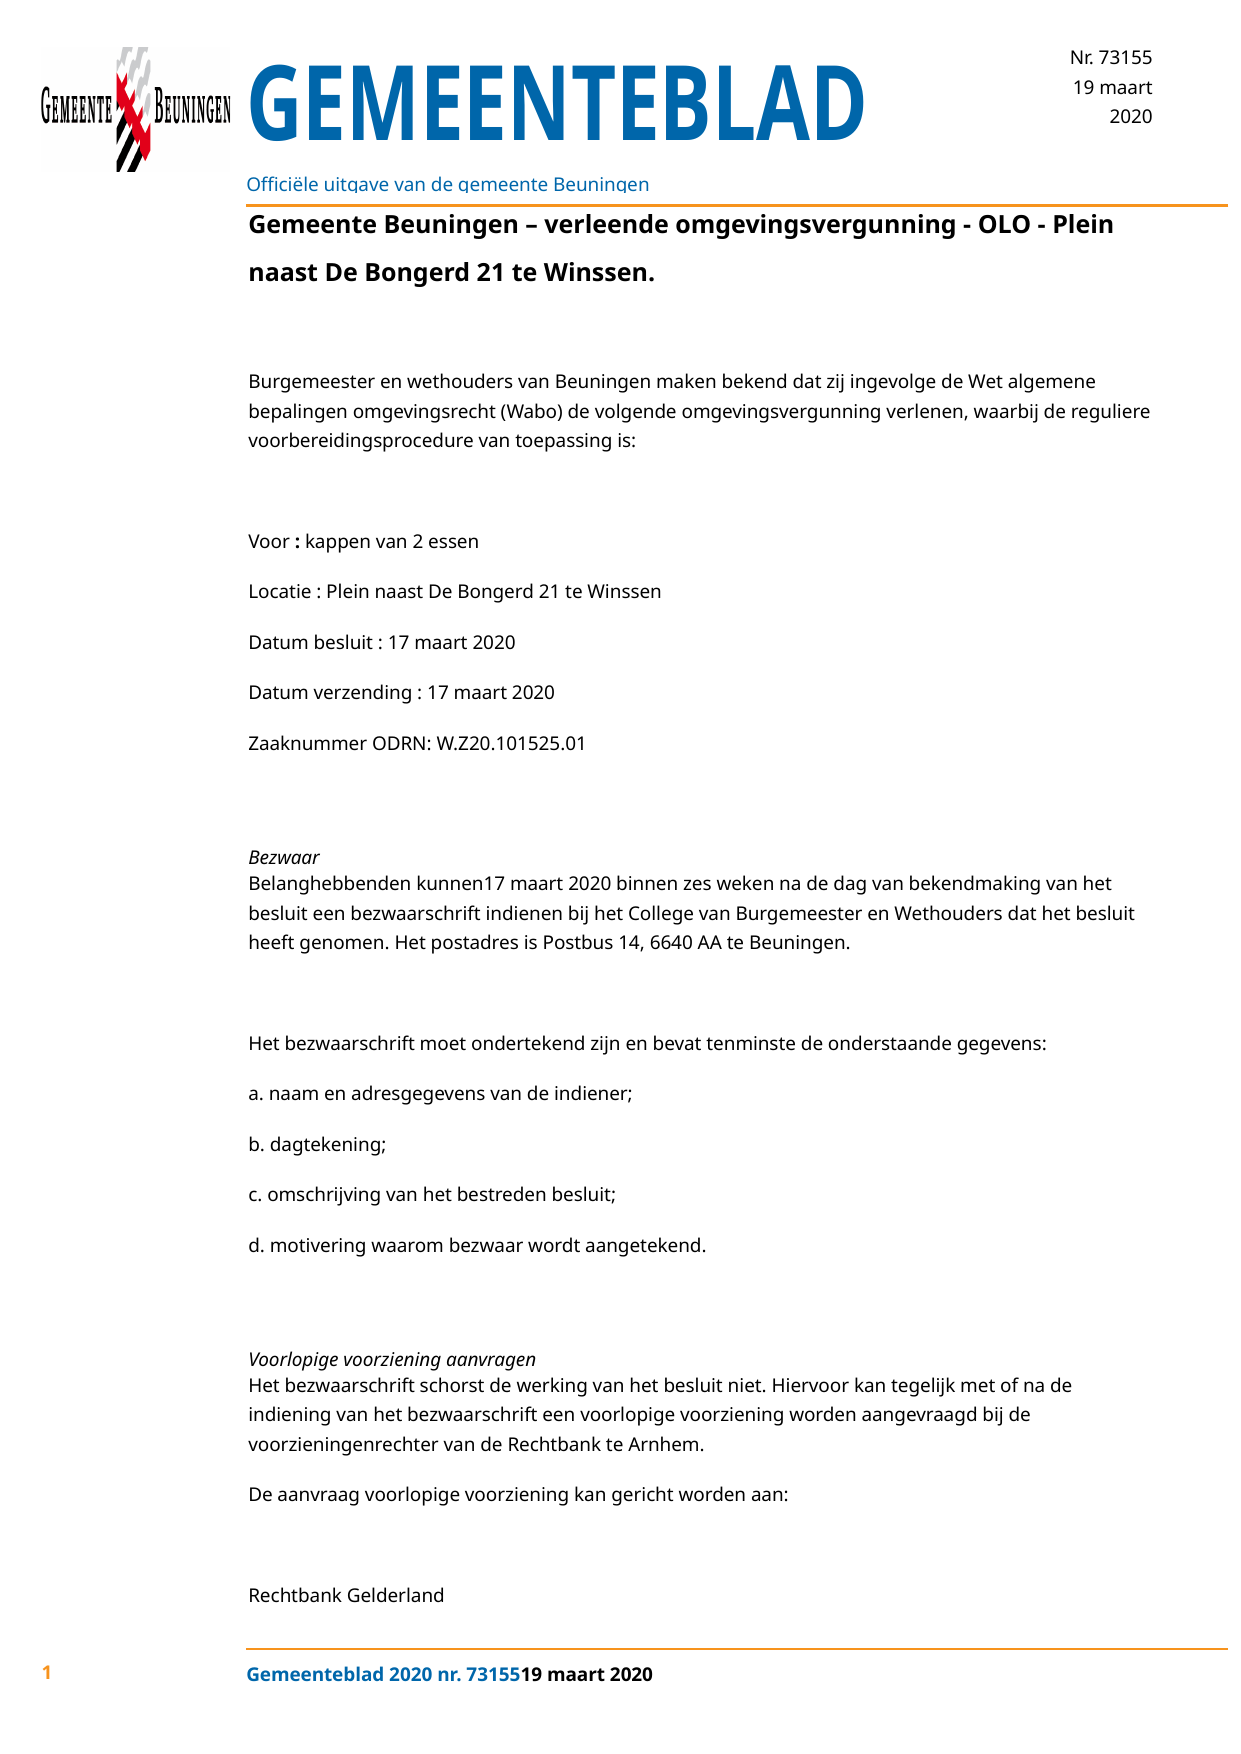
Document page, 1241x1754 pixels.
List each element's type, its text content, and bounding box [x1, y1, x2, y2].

text Het bezwaarschrift schorst de werking van het besluit niet. Hiervoor kan tegelijk met of na de indiening van het bezwaarschrift een voorlopige voorziening worden aangevraagd bij de voorzieningenrechter van de Rechtbank te Arnhem. [248, 1372, 1152, 1457]
text Datum verzending : 17 maart 2020 [248, 679, 1152, 705]
text a. naam en adresgegevens van de indiener; [248, 1081, 1152, 1106]
text c. omschrijving van het bestreden besluit; [248, 1181, 1152, 1207]
text d. motivering waarom bezwaar wordt aangetekend. [248, 1232, 1152, 1257]
text Zaaknummer ODRN: W.Z20.101525.01 [248, 730, 1152, 756]
text De aanvraag voorlopige voorziening kan gericht worden aan: [248, 1481, 1152, 1507]
text Gemeente Beuningen – verleende omgevingsvergunning - OLO - Plein naast De Bongerd 21 te Winssen. [248, 207, 1152, 288]
text Burgemeester en wethouders van Beuningen maken bekend dat zij ingevolge de Wet algemene bepalingen omgevingsrecht (Wabo) de volgende omgevingsvergunning verlenen, waarbij de reguliere voorbereidingsprocedure van toepassing is: [248, 368, 1152, 453]
text Rechtbank Gelderland [248, 1582, 1152, 1608]
text Voor : kappen van 2 essen [248, 528, 1152, 554]
text Belanghebbenden kunnen17 maart 2020 binnen zes weken na de dag van bekendmaking van het besluit een bezwaarschrift indienen bij het College van Burgemeester en Wethouders dat het besluit heeft genomen. Het postadres is Postbus 14, 6640 AA te Beuningen. [248, 870, 1152, 955]
picture [41, 47, 231, 172]
text Voorlopige voorziening aanvragen [248, 1346, 1152, 1372]
text Datum besluit : 17 maart 2020 [248, 629, 1152, 655]
text b. dagtekening; [248, 1131, 1152, 1157]
text Het bezwaarschrift moet ondertekend zijn en bevat tenminste de onderstaande gegevens: [248, 1030, 1152, 1056]
text Locatie : Plein naast De Bongerd 21 te Winssen [248, 579, 1152, 604]
text Bezwaar [248, 844, 1152, 870]
